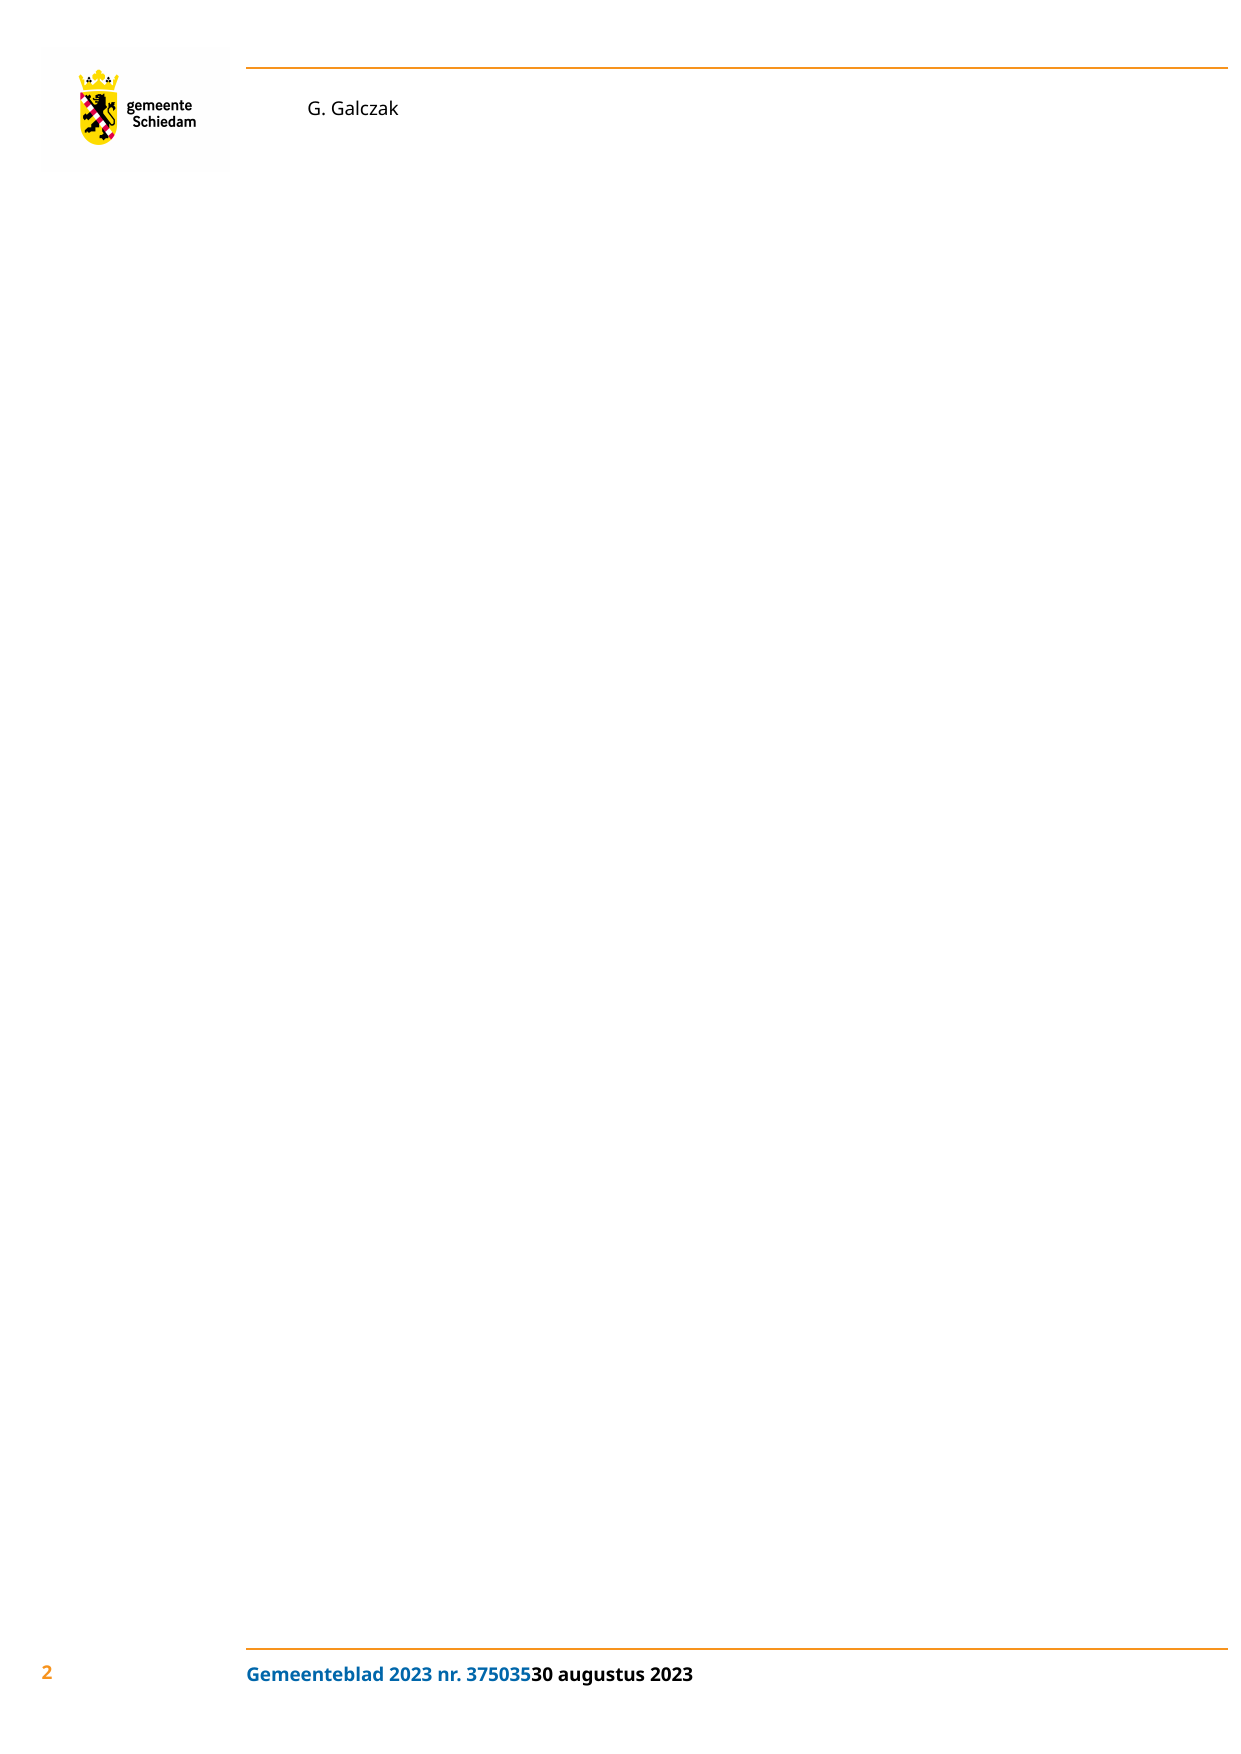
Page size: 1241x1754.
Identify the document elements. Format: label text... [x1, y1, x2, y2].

list G. Galczak [248, 95, 1152, 121]
picture [41, 47, 231, 172]
